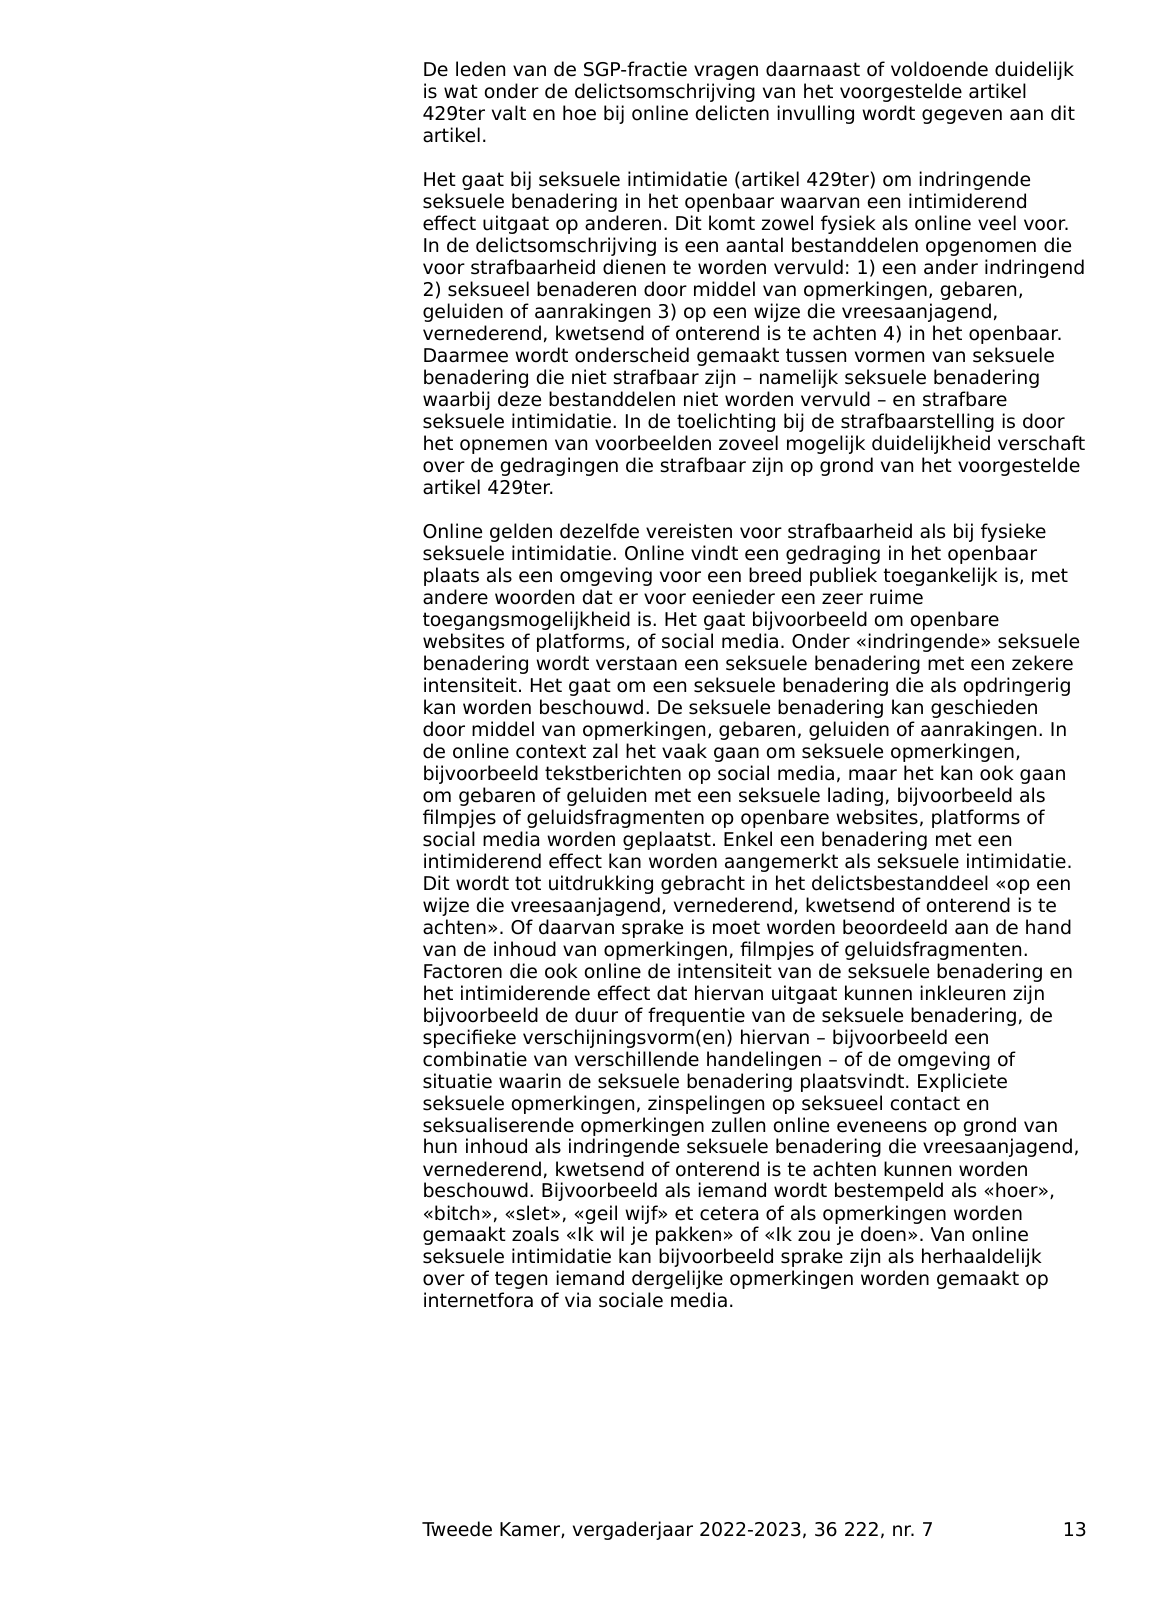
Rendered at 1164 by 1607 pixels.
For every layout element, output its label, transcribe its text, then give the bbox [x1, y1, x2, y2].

text De leden van de SGP-fractie vragen daarnaast of voldoende duidelijk is wat onder de delictsomschrijving van het voorgestelde artikel 429ter valt en hoe bij online delicten invulling wordt gegeven aan dit artikel. [422, 59, 1087, 147]
text Online gelden dezelfde vereisten voor strafbaarheid als bij fysieke seksuele intimidatie. Online vindt een gedraging in het openbaar plaats als een omgeving voor een breed publiek toegankelijk is, met andere woorden dat er voor eenieder een zeer ruime toegangsmogelijkheid is. Het gaat bijvoorbeeld om openbare websites of platforms, of social media. Onder «indringende» seksuele benadering wordt verstaan een seksuele benadering met een zekere intensiteit. Het gaat om een seksuele benadering die als opdringerig kan worden beschouwd. De seksuele benadering kan geschieden door middel van opmerkingen, gebaren, geluiden of aanrakingen. In de online context zal het vaak gaan om seksuele opmerkingen, bijvoorbeeld tekstberichten op social media, maar het kan ook gaan om gebaren of geluiden met een seksuele lading, bijvoorbeeld als filmpjes of geluidsfragmenten op openbare websites, platforms of social media worden geplaatst. Enkel een benadering met een intimiderend effect kan worden aangemerkt als seksuele intimidatie. Dit wordt tot uitdrukking gebracht in het delictsbestanddeel «op een wijze die vreesaanjagend, vernederend, kwetsend of onterend is te achten». Of daarvan sprake is moet worden beoordeeld aan de hand van de inhoud van opmerkingen, filmpjes of geluidsfragmenten. Factoren die ook online de intensiteit van de seksuele benadering en het intimiderende effect dat hiervan uitgaat kunnen inkleuren zijn bijvoorbeeld de duur of frequentie van de seksuele benadering, de specifieke verschijningsvorm(en) hiervan – bijvoorbeeld een combinatie van verschillende handelingen – of de omgeving of situatie waarin de seksuele benadering plaatsvindt. Expliciete seksuele opmerkingen, zinspelingen op seksueel contact en seksualiserende opmerkingen zullen online eveneens op grond van hun inhoud als indringende seksuele benadering die vreesaanjagend, vernederend, kwetsend of onterend is te achten kunnen worden beschouwd. Bijvoorbeeld als iemand wordt bestempeld als «hoer», «bitch», «slet», «geil wijf» et cetera of als opmerkingen worden gemaakt zoals «Ik wil je pakken» of «Ik zou je doen». Van online seksuele intimidatie kan bijvoorbeeld sprake zijn als herhaaldelijk over of tegen iemand dergelijke opmerkingen worden gemaakt op internetfora of via sociale media. [422, 521, 1087, 1312]
text Het gaat bij seksuele intimidatie (artikel 429ter) om indringende seksuele benadering in het openbaar waarvan een intimiderend effect uitgaat op anderen. Dit komt zowel fysiek als online veel voor. In de delictsomschrijving is een aantal bestanddelen opgenomen die voor strafbaarheid dienen te worden vervuld: 1) een ander indringend 2) seksueel benaderen door middel van opmerkingen, gebaren, geluiden of aanrakingen 3) op een wijze die vreesaanjagend, vernederend, kwetsend of onterend is te achten 4) in het openbaar. Daarmee wordt onderscheid gemaakt tussen vormen van seksuele benadering die niet strafbaar zijn – namelijk seksuele benadering waarbij deze bestanddelen niet worden vervuld – en strafbare seksuele intimidatie. In de toelichting bij de strafbaarstelling is door het opnemen van voorbeelden zoveel mogelijk duidelijkheid verschaft over de gedragingen die strafbaar zijn op grond van het voorgestelde artikel 429ter. [422, 169, 1087, 499]
